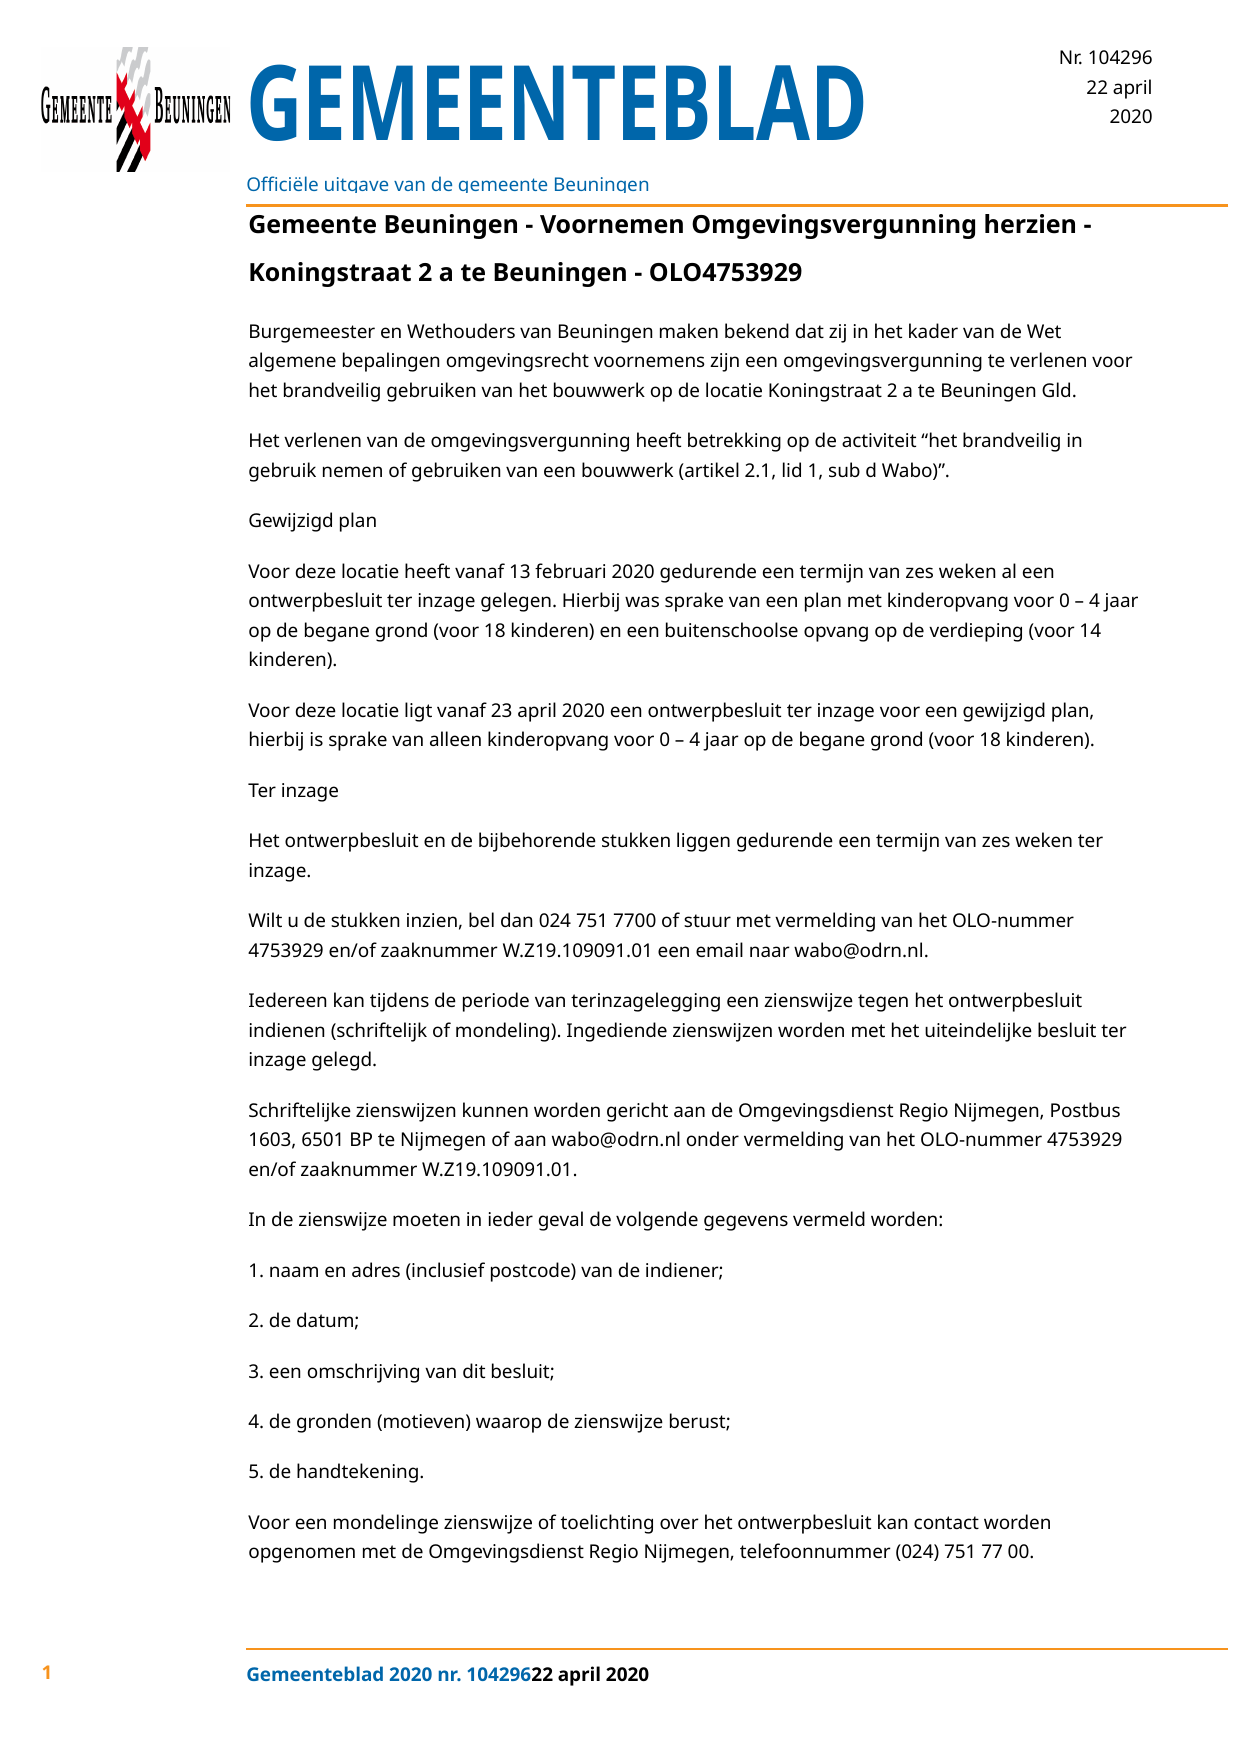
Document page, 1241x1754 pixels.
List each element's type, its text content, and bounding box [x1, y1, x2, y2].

text Ter inzage [248, 777, 1152, 803]
text Gemeente Beuningen - Voornemen Omgevingsvergunning herzien - Koningstraat 2 a te Beuningen - OLO4753929 [248, 207, 1152, 288]
text Burgemeester en Wethouders van Beuningen maken bekend dat zij in het kader van de Wet algemene bepalingen omgevingsrecht voornemens zijn een omgevingsvergunning te verlenen voor het brandveilig gebruiken van het bouwwerk op de locatie Koningstraat 2 a te Beuningen Gld. [248, 318, 1152, 403]
text 1. naam en adres (inclusief postcode) van de indiener; [248, 1257, 1152, 1283]
text Voor deze locatie heeft vanaf 13 februari 2020 gedurende een termijn van zes weken al een ontwerpbesluit ter inzage gelegen. Hierbij was sprake van een plan met kinderopvang voor 0 – 4 jaar op de begane grond (voor 18 kinderen) en een buitenschoolse opvang op de verdieping (voor 14 kinderen). [248, 558, 1152, 672]
text Gewijzigd plan [248, 507, 1152, 533]
text Het verlenen van de omgevingsvergunning heeft betrekking op de activiteit “het brandveilig in gebruik nemen of gebruiken van een bouwwerk (artikel 2.1, lid 1, sub d Wabo)”. [248, 427, 1152, 483]
text 3. een omschrijving van dit besluit; [248, 1358, 1152, 1384]
text Schriftelijke zienswijzen kunnen worden gericht aan de Omgevingsdienst Regio Nijmegen, Postbus 1603, 6501 BP te Nijmegen of aan wabo@odrn.nl onder vermelding van het OLO-nummer 4753929 en/of zaaknummer W.Z19.109091.01. [248, 1097, 1152, 1182]
text Voor deze locatie ligt vanaf 23 april 2020 een ontwerpbesluit ter inzage voor een gewijzigd plan, hierbij is sprake van alleen kinderopvang voor 0 – 4 jaar op de begane grond (voor 18 kinderen). [248, 697, 1152, 752]
text Iedereen kan tijdens de periode van terinzagelegging een zienswijze tegen het ontwerpbesluit indienen (schriftelijk of mondeling). Ingediende zienswijzen worden met het uiteindelijke besluit ter inzage gelegd. [248, 987, 1152, 1072]
text Wilt u de stukken inzien, bel dan 024 751 7700 of stuur met vermelding van het OLO-nummer 4753929 en/of zaaknummer W.Z19.109091.01 een email naar wabo@odrn.nl. [248, 907, 1152, 963]
text Het ontwerpbesluit en de bijbehorende stukken liggen gedurende een termijn van zes weken ter inzage. [248, 827, 1152, 883]
text 4. de gronden (motieven) waarop de zienswijze berust; [248, 1408, 1152, 1434]
text 2. de datum; [248, 1307, 1152, 1333]
text 5. de handtekening. [248, 1459, 1152, 1484]
text In de zienswijze moeten in ieder geval de volgende gegevens vermeld worden: [248, 1207, 1152, 1232]
text Voor een mondelinge zienswijze of toelichting over het ontwerpbesluit kan contact worden opgenomen met de Omgevingsdienst Regio Nijmegen, telefoonnummer (024) 751 77 00. [248, 1509, 1152, 1564]
picture [41, 47, 231, 172]
